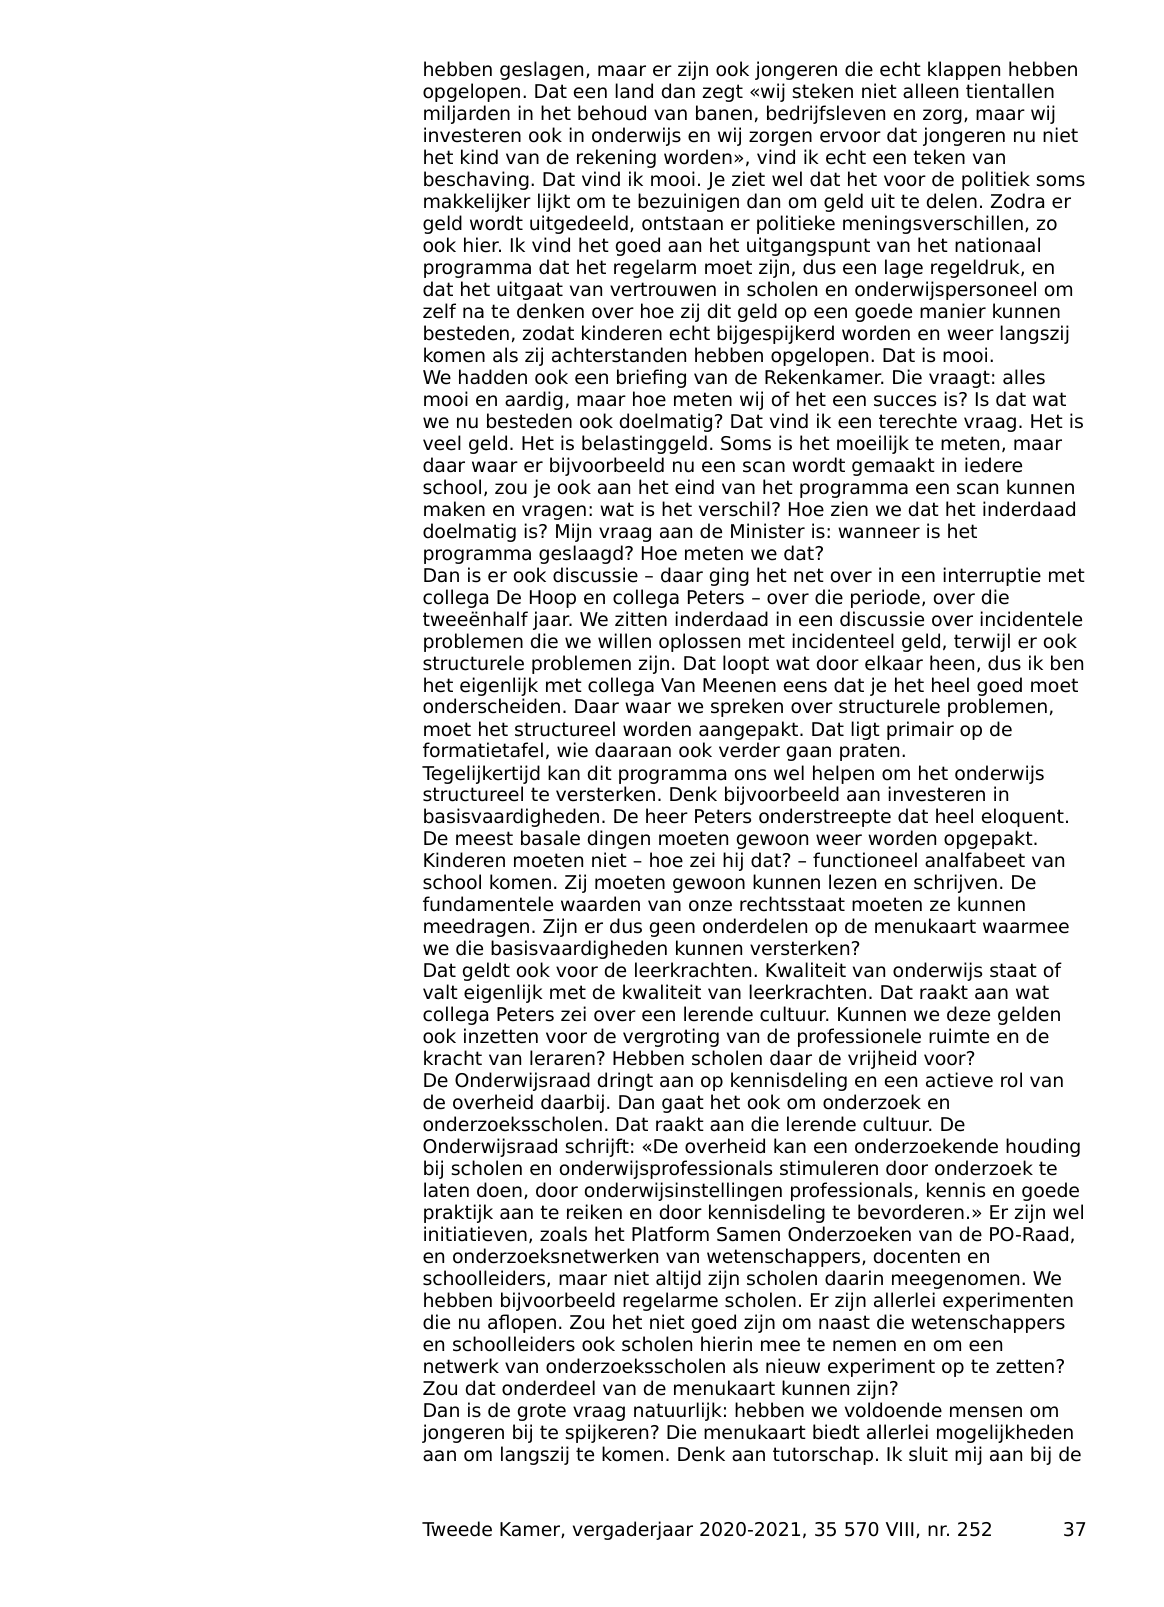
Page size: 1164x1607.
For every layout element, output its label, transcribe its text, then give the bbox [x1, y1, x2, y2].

text De Onderwijsraad dringt aan op kennisdeling en een actieve rol van de overheid daarbij. Dan gaat het ook om onderzoek en onderzoeksscholen. Dat raakt aan die lerende cultuur. De Onderwijsraad schrijft: «De overheid kan een onderzoekende houding bij scholen en onderwijsprofessionals stimuleren door onderzoek te laten doen, door onderwijsinstellingen professionals, kennis en goede praktijk aan te reiken en door kennisdeling te bevorderen.» Er zijn wel initiatieven, zoals het Platform Samen Onderzoeken van de PO-Raad, en onderzoeksnetwerken van wetenschappers, docenten en schoolleiders, maar niet altijd zijn scholen daarin meegenomen. We hebben bijvoorbeeld regelarme scholen. Er zijn allerlei experimenten die nu aflopen. Zou het niet goed zijn om naast die wetenschappers en schoolleiders ook scholen hierin mee te nemen en om een netwerk van onderzoeksscholen als nieuw experiment op te zetten? Zou dat onderdeel van de menukaart kunnen zijn? [422, 1070, 1087, 1400]
text Dan is er ook discussie – daar ging het net over in een interruptie met collega De Hoop en collega Peters – over die periode, over die tweeënhalf jaar. We zitten inderdaad in een discussie over incidentele problemen die we willen oplossen met incidenteel geld, terwijl er ook structurele problemen zijn. Dat loopt wat door elkaar heen, dus ik ben het eigenlijk met collega Van Meenen eens dat je het heel goed moet onderscheiden. Daar waar we spreken over structurele problemen, moet het structureel worden aangepakt. Dat ligt primair op de formatietafel, wie daaraan ook verder gaan praten. [422, 564, 1087, 762]
text hebben geslagen, maar er zijn ook jongeren die echt klappen hebben opgelopen. Dat een land dan zegt «wij steken niet alleen tientallen miljarden in het behoud van banen, bedrijfsleven en zorg, maar wij investeren ook in onderwijs en wij zorgen ervoor dat jongeren nu niet het kind van de rekening worden», vind ik echt een teken van beschaving. Dat vind ik mooi. Je ziet wel dat het voor de politiek soms makkelijker lijkt om te bezuinigen dan om geld uit te delen. Zodra er geld wordt uitgedeeld, ontstaan er politieke meningsverschillen, zo ook hier. Ik vind het goed aan het uitgangspunt van het nationaal programma dat het regelarm moet zijn, dus een lage regeldruk, en dat het uitgaat van vertrouwen in scholen en onderwijspersoneel om zelf na te denken over hoe zij dit geld op een goede manier kunnen besteden, zodat kinderen echt bijgespijkerd worden en weer langszij komen als zij achterstanden hebben opgelopen. Dat is mooi. [422, 59, 1087, 367]
text Tegelijkertijd kan dit programma ons wel helpen om het onderwijs structureel te versterken. Denk bijvoorbeeld aan investeren in basisvaardigheden. De heer Peters onderstreepte dat heel eloquent. De meest basale dingen moeten gewoon weer worden opgepakt. Kinderen moeten niet – hoe zei hij dat? – functioneel analfabeet van school komen. Zij moeten gewoon kunnen lezen en schrijven. De fundamentele waarden van onze rechtsstaat moeten ze kunnen meedragen. Zijn er dus geen onderdelen op de menukaart waarmee we die basisvaardigheden kunnen versterken? [422, 762, 1087, 960]
text We hadden ook een briefing van de Rekenkamer. Die vraagt: alles mooi en aardig, maar hoe meten wij of het een succes is? Is dat wat we nu besteden ook doelmatig? Dat vind ik een terechte vraag. Het is veel geld. Het is belastinggeld. Soms is het moeilijk te meten, maar daar waar er bijvoorbeeld nu een scan wordt gemaakt in iedere school, zou je ook aan het eind van het programma een scan kunnen maken en vragen: wat is het verschil? Hoe zien we dat het inderdaad doelmatig is? Mijn vraag aan de Minister is: wanneer is het programma geslaagd? Hoe meten we dat? [422, 367, 1087, 564]
text Dat geldt ook voor de leerkrachten. Kwaliteit van onderwijs staat of valt eigenlijk met de kwaliteit van leerkrachten. Dat raakt aan wat collega Peters zei over een lerende cultuur. Kunnen we deze gelden ook inzetten voor de vergroting van de professionele ruimte en de kracht van leraren? Hebben scholen daar de vrijheid voor? [422, 960, 1087, 1070]
text Dan is de grote vraag natuurlijk: hebben we voldoende mensen om jongeren bij te spijkeren? Die menukaart biedt allerlei mogelijkheden aan om langszij te komen. Denk aan tutorschap. Ik sluit mij aan bij de [422, 1400, 1087, 1466]
